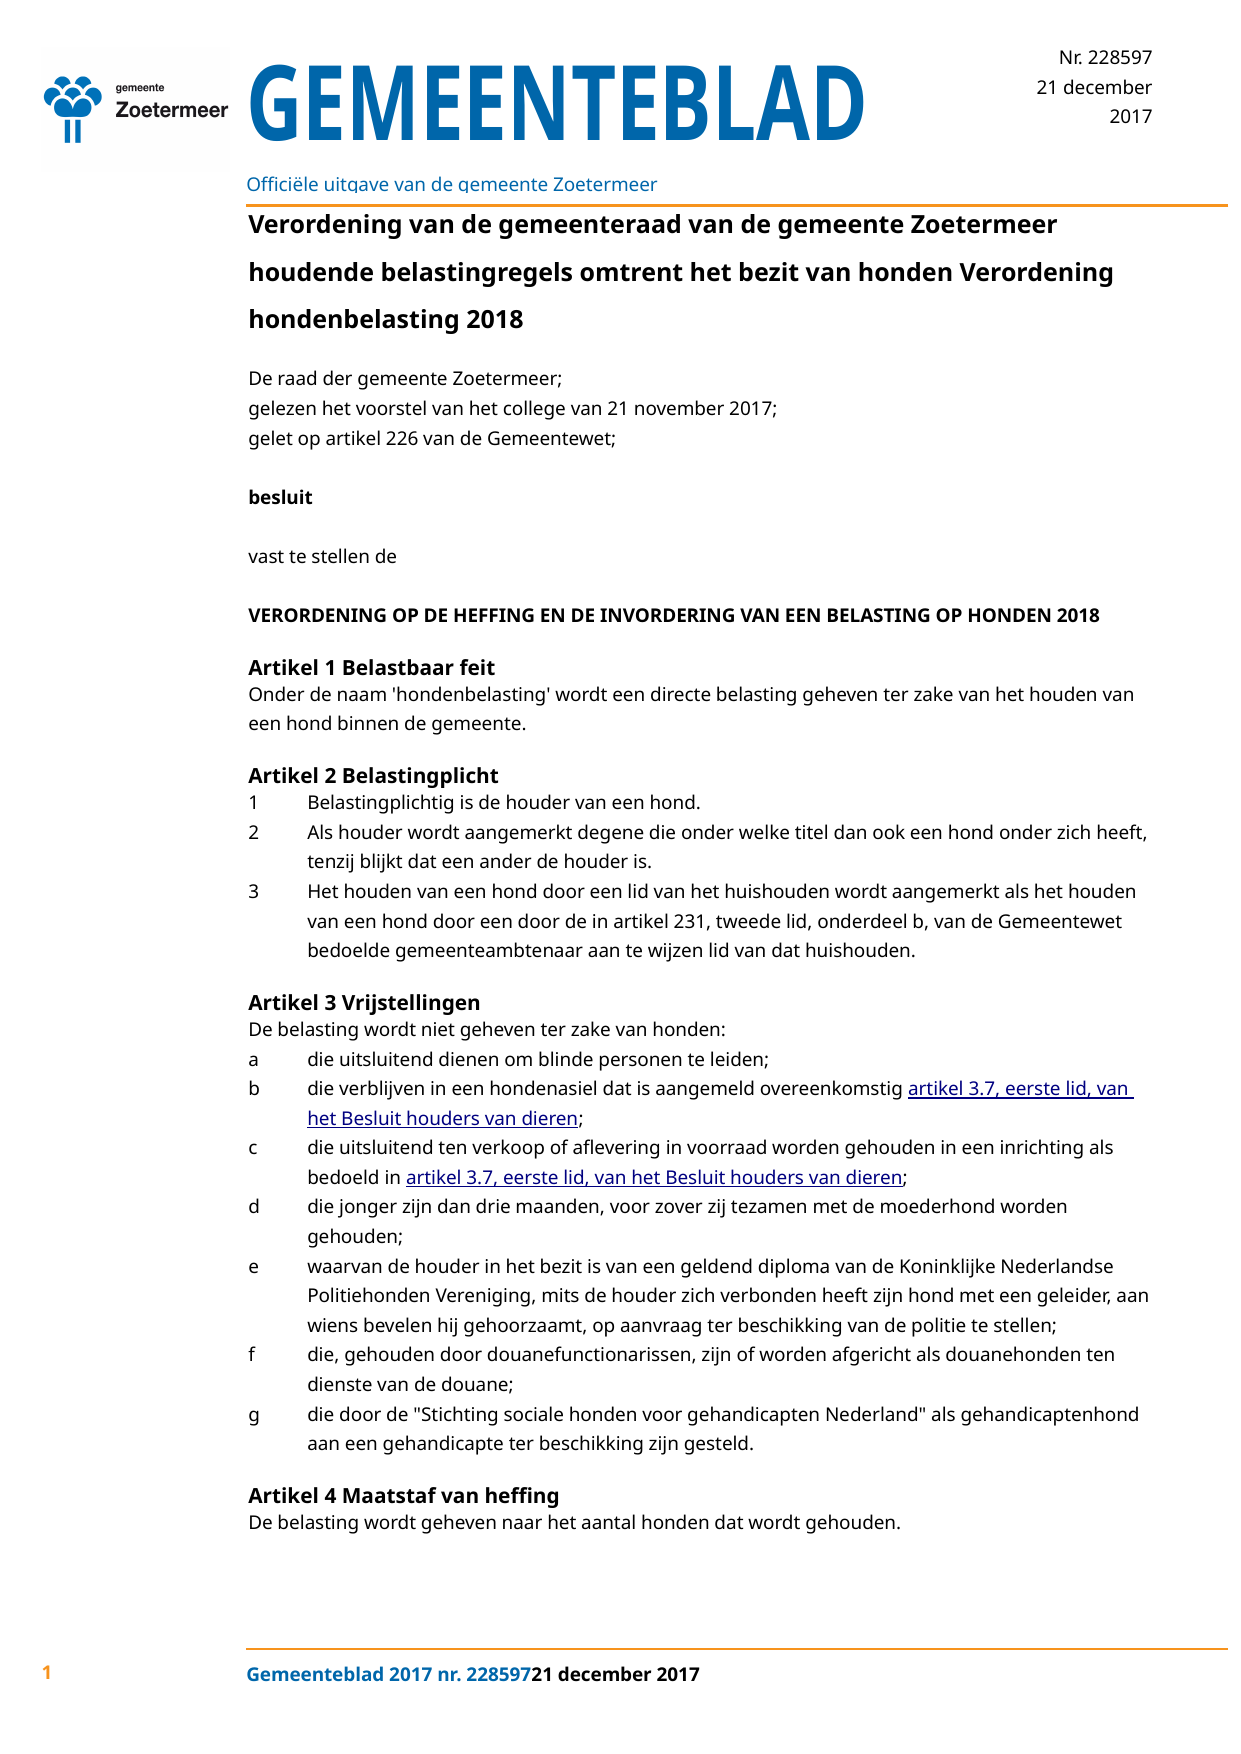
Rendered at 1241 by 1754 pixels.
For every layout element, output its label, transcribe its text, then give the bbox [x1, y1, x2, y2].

text De belasting wordt geheven naar het aantal honden dat wordt gehouden. [248, 1509, 1152, 1535]
picture [41, 47, 231, 172]
list die, gehouden door douanefunctionarissen, zijn of worden afgericht als douanehonden ten dienste van de douane; [248, 1342, 1152, 1397]
text De belasting wordt niet geheven ter zake van honden: [248, 1016, 1152, 1042]
text Artikel 3 Vrijstellingen [248, 988, 1152, 1016]
list die uitsluitend ten verkoop of aflevering in voorraad worden gehouden in een inrichting als bedoeld in artikel 3.7, eerste lid, van het Besluit houders van dieren; [248, 1134, 1152, 1190]
text gelet op artikel 226 van de Gemeentewet; [248, 425, 1152, 450]
text De raad der gemeente Zoetermeer; [248, 366, 1152, 391]
list Als houder wordt aangemerkt degene die onder welke titel dan ook een hond onder zich heeft, tenzij blijkt dat een ander de houder is. [248, 819, 1152, 874]
list die verblijven in een hondenasiel dat is aangemeld overeenkomstig artikel 3.7, eerste lid, van het Besluit houders van dieren; [248, 1075, 1152, 1131]
list die door de "Stichting sociale honden voor gehandicapten Nederland" als gehandicaptenhond aan een gehandicapte ter beschikking zijn gesteld. [248, 1401, 1152, 1456]
text gelezen het voorstel van het college van 21 november 2017; [248, 395, 1152, 421]
text Artikel 2 Belastingplicht [248, 761, 1152, 789]
list waarvan de houder in het bezit is van een geldend diploma van de Koninklijke Nederlandse Politiehonden Vereniging, mits de houder zich verbonden heeft zijn hond met een geleider, aan wiens bevelen hij gehoorzaamt, op aanvraag ter beschikking van de politie te stellen; [248, 1253, 1152, 1338]
text VERORDENING OP DE HEFFING EN DE INVORDERING VAN EEN BELASTING OP HONDEN 2018 [248, 602, 1152, 628]
text besluit [248, 484, 1152, 509]
list die uitsluitend dienen om blinde personen te leiden; [248, 1046, 1152, 1072]
text Onder de naam 'hondenbelasting' wordt een directe belasting geheven ter zake van het houden van een hond binnen de gemeente. [248, 681, 1152, 736]
list Belastingplichtig is de houder van een hond. [248, 789, 1152, 815]
text Artikel 4 Maatstaf van heffing [248, 1481, 1152, 1509]
list Het houden van een hond door een lid van het huishouden wordt aangemerkt als het houden van een hond door een door de in artikel 231, tweede lid, onderdeel b, van de Gemeentewet bedoelde gemeenteambtenaar aan te wijzen lid van dat huishouden. [248, 878, 1152, 963]
text Verordening van de gemeenteraad van de gemeente Zoetermeer houdende belastingregels omtrent het bezit van honden Verordening hondenbelasting 2018 [248, 207, 1152, 336]
list die jonger zijn dan drie maanden, voor zover zij tezamen met de moederhond worden gehouden; [248, 1194, 1152, 1249]
text vast te stellen de [248, 543, 1152, 569]
text Artikel 1 Belastbaar feit [248, 653, 1152, 681]
